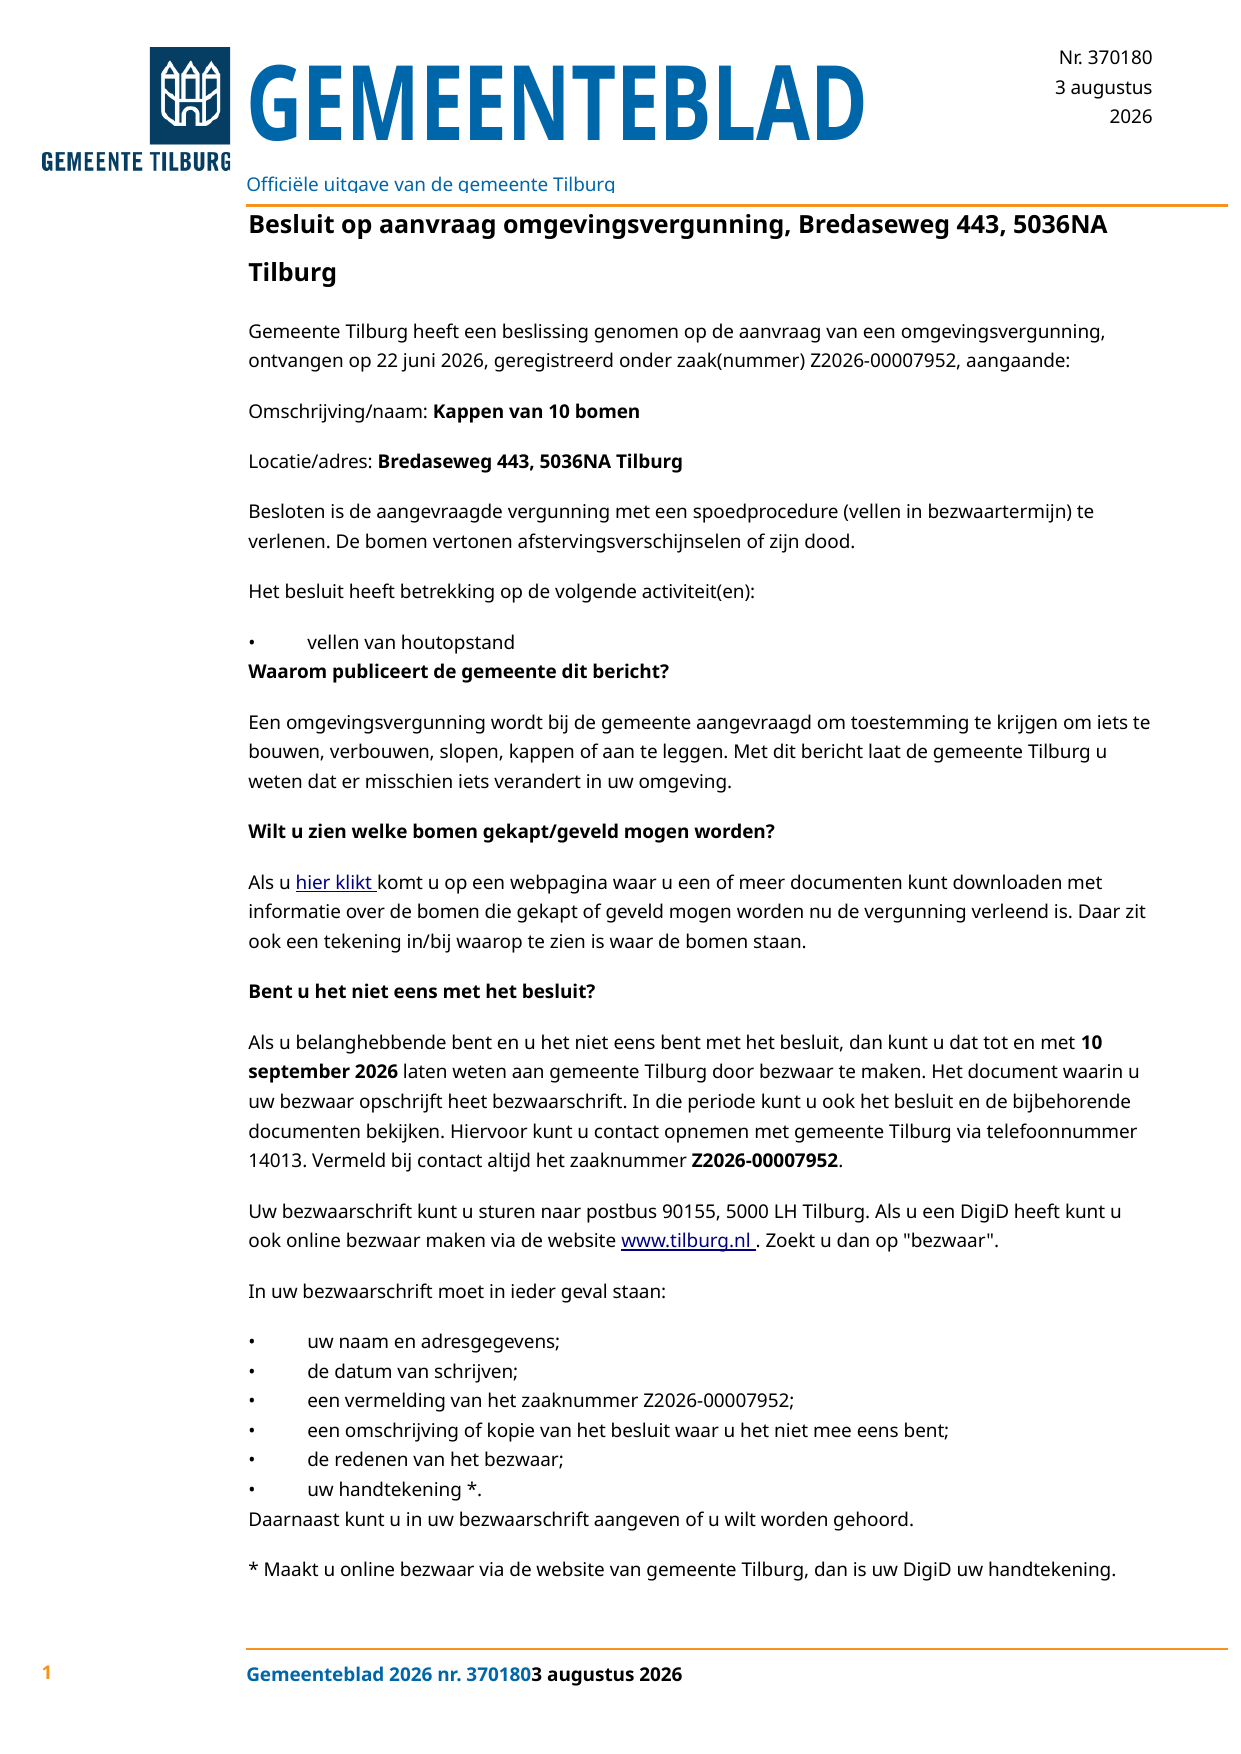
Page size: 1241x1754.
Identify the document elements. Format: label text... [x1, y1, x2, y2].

picture [41, 47, 231, 172]
list vellen van houtopstand [248, 629, 1152, 655]
list de redenen van het bezwaar; [248, 1447, 1152, 1472]
text Uw bezwaarschrift kunt u sturen naar postbus 90155, 5000 LH Tilburg. Als u een DigiD heeft kunt u ook online bezwaar maken via de website www.tilburg.nl . Zoekt u dan op "bezwaar". [248, 1198, 1152, 1253]
text In uw bezwaarschrift moet in ieder geval staan: [248, 1278, 1152, 1304]
list de datum van schrijven; [248, 1358, 1152, 1384]
list een omschrijving of kopie van het besluit waar u het niet mee eens bent; [248, 1417, 1152, 1443]
text Omschrijving/naam: Kappen van 10 bomen [248, 398, 1152, 424]
text Besluit op aanvraag omgevingsvergunning, Bredaseweg 443, 5036NA Tilburg [248, 207, 1152, 288]
text Locatie/adres: Bredaseweg 443, 5036NA Tilburg [248, 448, 1152, 474]
text Als u belanghebbende bent en u het niet eens bent met het besluit, dan kunt u dat tot en met 10 september 2026 laten weten aan gemeente Tilburg door bezwaar te maken. Het document waarin u uw bezwaar opschrijft heet bezwaarschrift. In die periode kunt u ook het besluit en de bijbehorende documenten bekijken. Hiervoor kunt u contact opnemen met gemeente Tilburg via telefoonnummer 14013. Vermeld bij contact altijd het zaaknummer Z2026-00007952. [248, 1029, 1152, 1173]
list een vermelding van het zaaknummer Z2026-00007952; [248, 1387, 1152, 1413]
text Waarom publiceert de gemeente dit bericht? [248, 659, 1152, 684]
text * Maakt u online bezwaar via de website van gemeente Tilburg, dan is uw DigiD uw handtekening. [248, 1556, 1152, 1582]
text Het besluit heeft betrekking op de volgende activiteit(en): [248, 579, 1152, 604]
list uw naam en adresgegevens; [248, 1328, 1152, 1354]
text Wilt u zien welke bomen gekapt/geveld mogen worden? [248, 819, 1152, 844]
text Als u hier klikt komt u op een webpagina waar u een of meer documenten kunt downloaden met informatie over de bomen die gekapt of geveld mogen worden nu de vergunning verleend is. Daar zit ook een tekening in/bij waarop te zien is waar de bomen staan. [248, 869, 1152, 954]
text Een omgevingsvergunning wordt bij de gemeente aangevraagd om toestemming te krijgen om iets te bouwen, verbouwen, slopen, kappen of aan te leggen. Met dit bericht laat de gemeente Tilburg u weten dat er misschien iets verandert in uw omgeving. [248, 709, 1152, 794]
text Bent u het niet eens met het besluit? [248, 979, 1152, 1004]
text Gemeente Tilburg heeft een beslissing genomen op de aanvraag van een omgevingsvergunning, ontvangen op 22 juni 2026, geregistreerd onder zaak(nummer) Z2026-00007952, aangaande: [248, 318, 1152, 373]
list uw handtekening *. [248, 1476, 1152, 1502]
text Besloten is de aangevraagde vergunning met een spoedprocedure (vellen in bezwaartermijn) te verlenen. De bomen vertonen afstervingsverschijnselen of zijn dood. [248, 499, 1152, 554]
text Daarnaast kunt u in uw bezwaarschrift aangeven of u wilt worden gehoord. [248, 1506, 1152, 1532]
